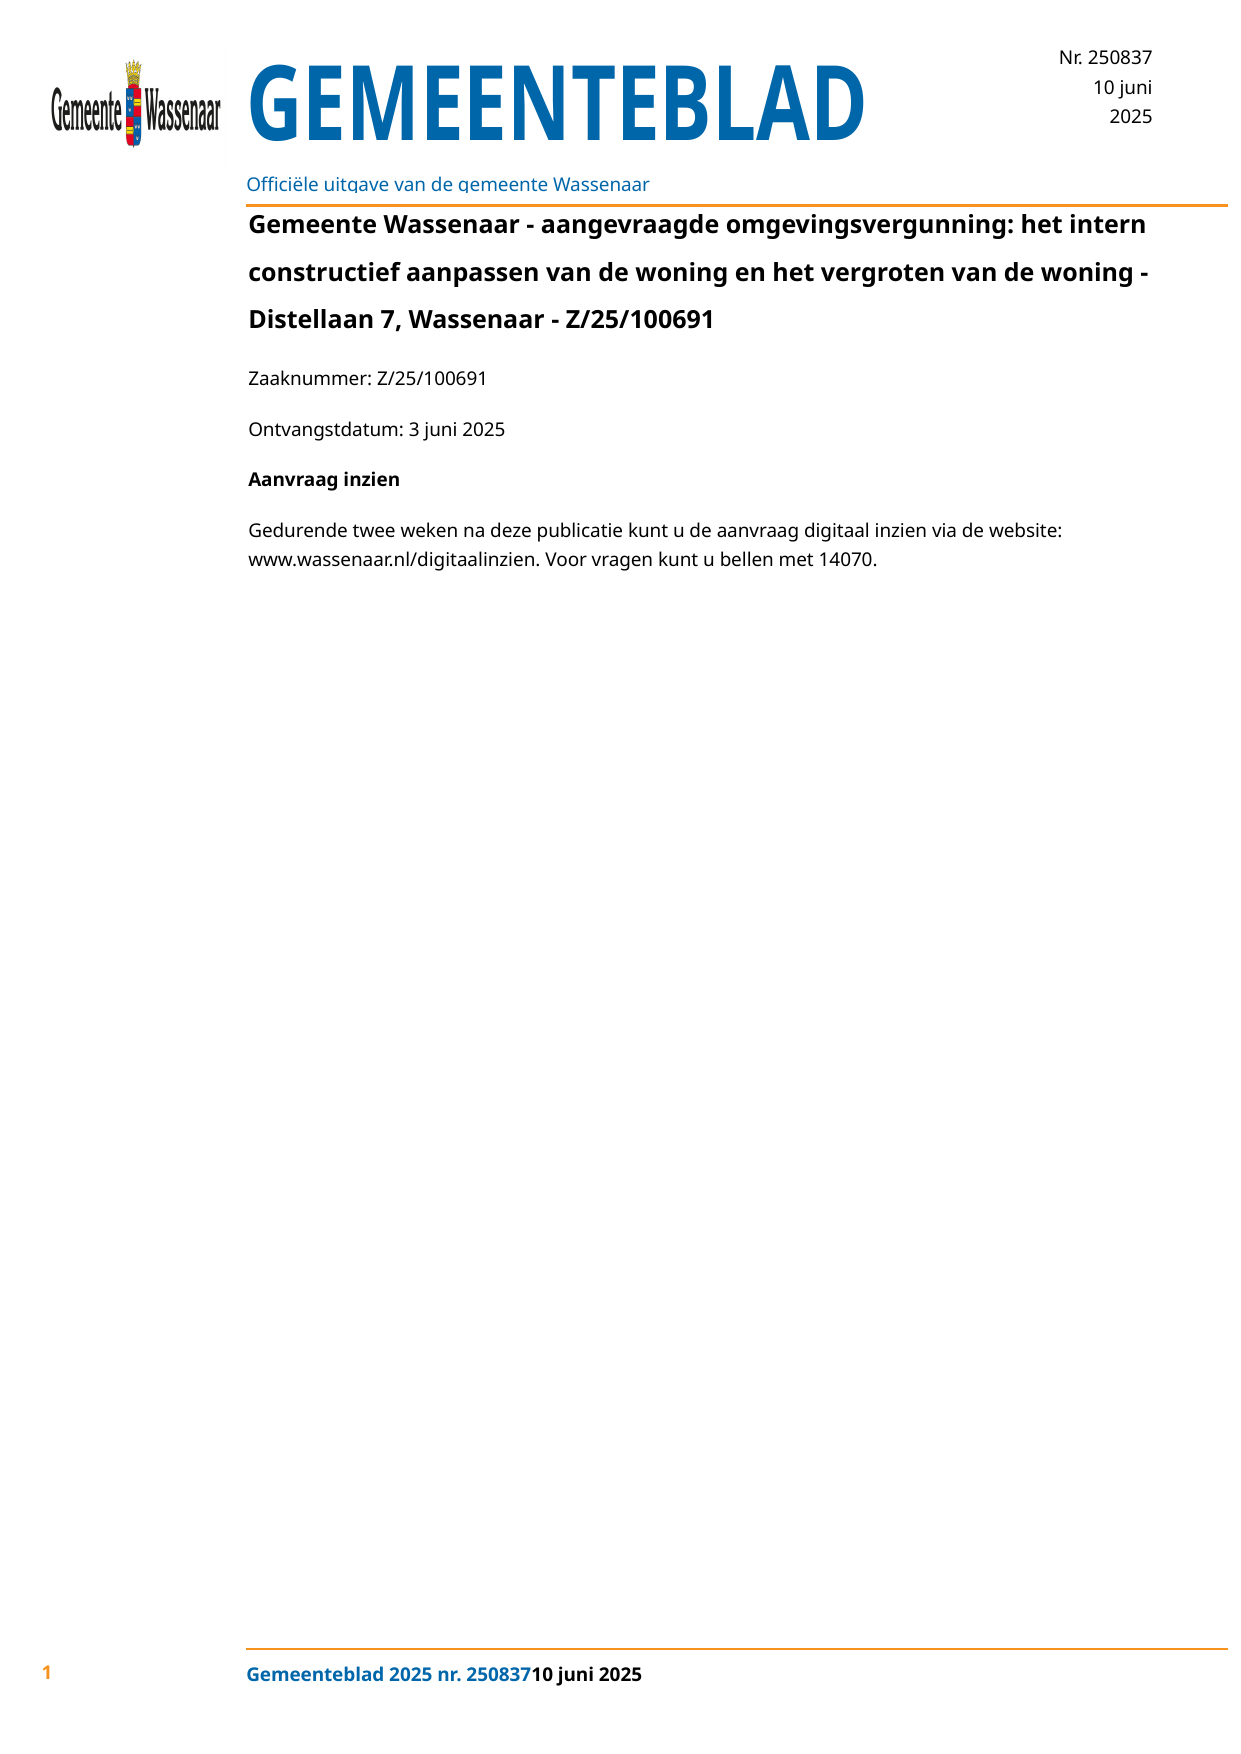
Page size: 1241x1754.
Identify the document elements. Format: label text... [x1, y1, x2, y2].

text Aanvraag inzien [248, 466, 1152, 492]
text Gemeente Wassenaar - aangevraagde omgevingsvergunning: het intern constructief aanpassen van de woning en het vergroten van de woning - Distellaan 7, Wassenaar - Z/25/100691 [248, 207, 1152, 336]
picture [41, 47, 231, 172]
text Ontvangstdatum: 3 juni 2025 [248, 416, 1152, 442]
text Zaaknummer: Z/25/100691 [248, 366, 1152, 391]
text Gedurende twee weken na deze publicatie kunt u de aanvraag digitaal inzien via de website: www.wassenaar.nl/digitaalinzien. Voor vragen kunt u bellen met 14070. [248, 517, 1152, 572]
